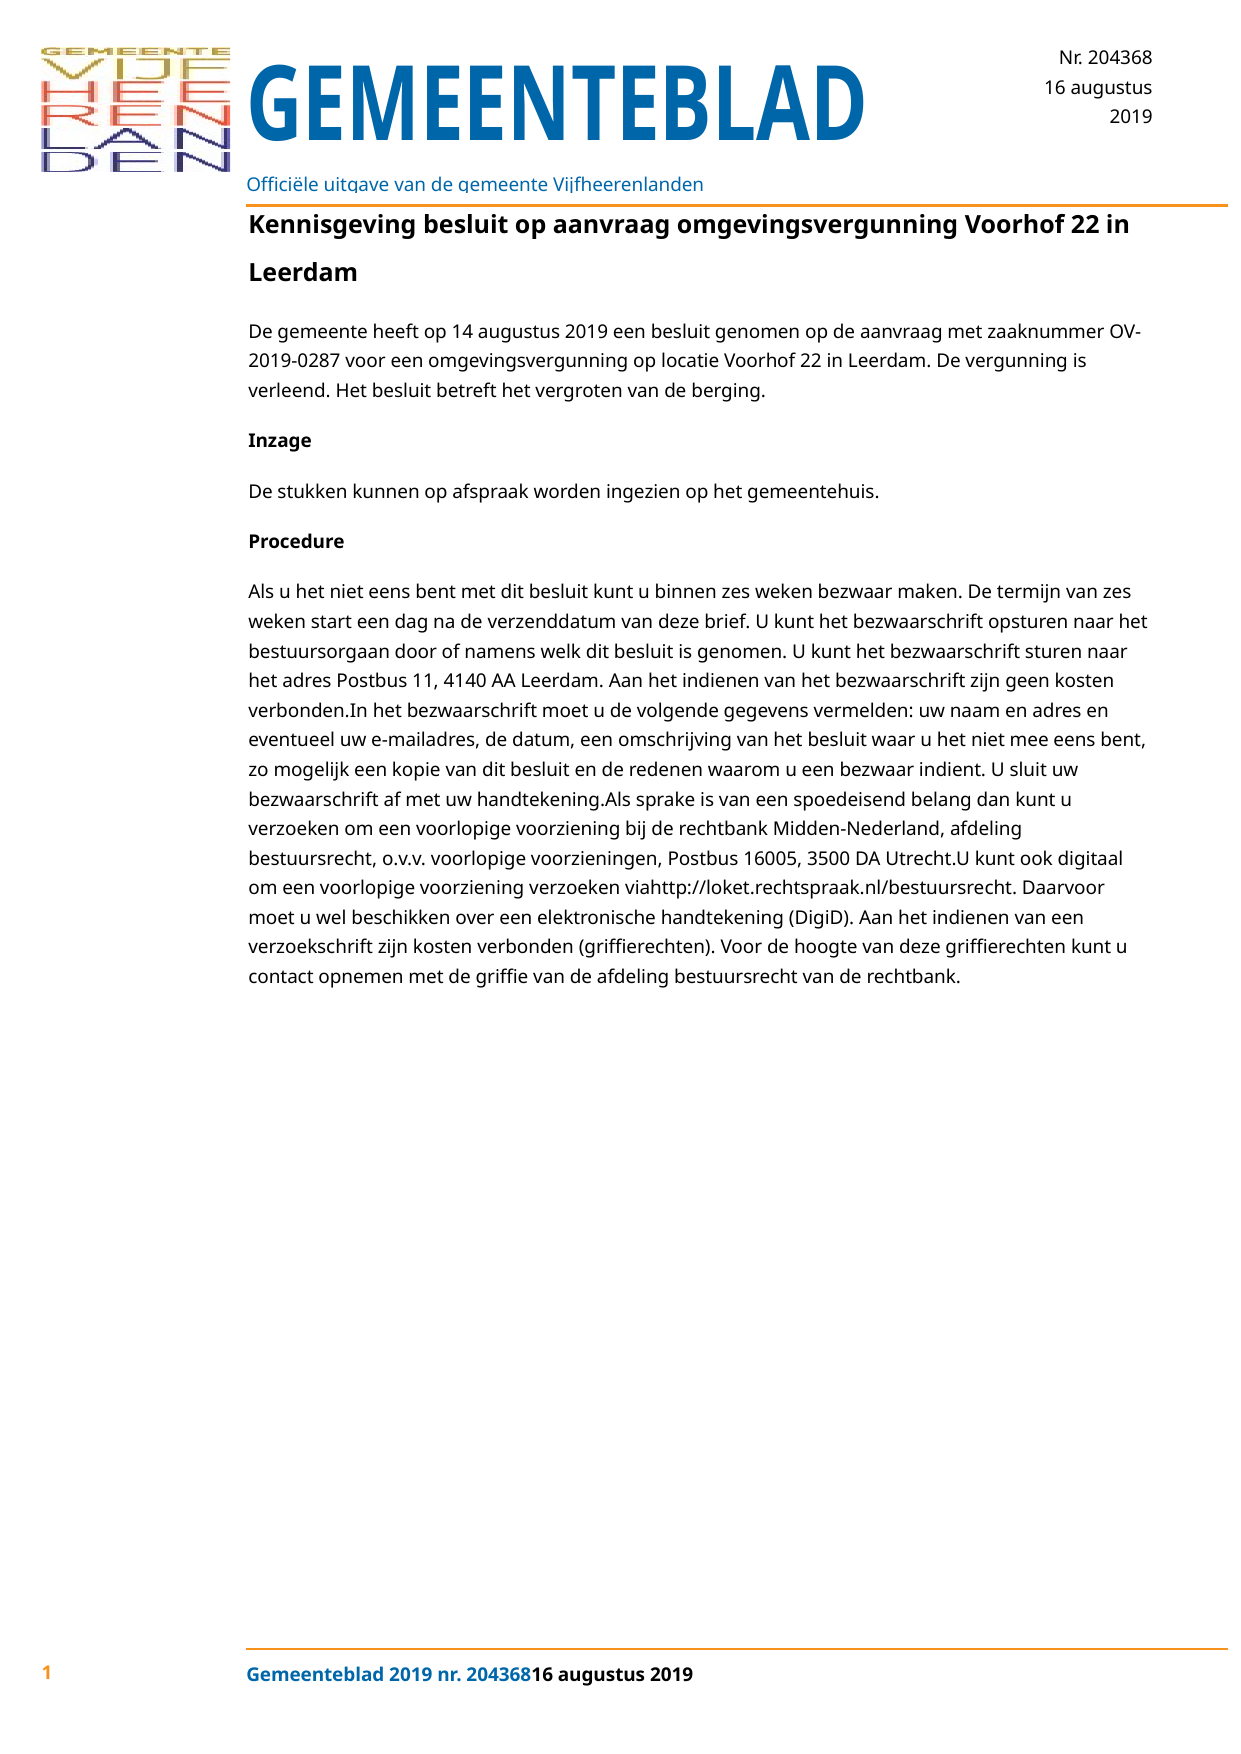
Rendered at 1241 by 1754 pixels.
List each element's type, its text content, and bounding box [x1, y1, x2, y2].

text Inzage [248, 427, 1152, 453]
picture [41, 47, 231, 172]
text De gemeente heeft op 14 augustus 2019 een besluit genomen op de aanvraag met zaaknummer OV-2019-0287 voor een omgevingsvergunning op locatie Voorhof 22 in Leerdam. De vergunning is verleend. Het besluit betreft het vergroten van de berging. [248, 318, 1152, 403]
text Kennisgeving besluit op aanvraag omgevingsvergunning Voorhof 22 in Leerdam [248, 207, 1152, 288]
text Procedure [248, 528, 1152, 554]
text Als u het niet eens bent met dit besluit kunt u binnen zes weken bezwaar maken. De termijn van zes weken start een dag na de verzenddatum van deze brief. U kunt het bezwaarschrift opsturen naar het bestuursorgaan door of namens welk dit besluit is genomen. U kunt het bezwaarschrift sturen naar het adres Postbus 11, 4140 AA Leerdam. Aan het indienen van het bezwaarschrift zijn geen kosten verbonden.In het bezwaarschrift moet u de volgende gegevens vermelden: uw naam en adres en eventueel uw e-mailadres, de datum, een omschrijving van het besluit waar u het niet mee eens bent, zo mogelijk een kopie van dit besluit en de redenen waarom u een bezwaar indient. U sluit uw bezwaarschrift af met uw handtekening.Als sprake is van een spoedeisend belang dan kunt u verzoeken om een voorlopige voorziening bij de rechtbank Midden-Nederland, afdeling bestuursrecht, o.v.v. voorlopige voorzieningen, Postbus 16005, 3500 DA Utrecht.U kunt ook digitaal om een voorlopige voorziening verzoeken viahttp://loket.rechtspraak.nl/bestuursrecht. Daarvoor moet u wel beschikken over een elektronische handtekening (DigiD). Aan het indienen van een verzoekschrift zijn kosten verbonden (griffierechten). Voor de hoogte van deze griffierechten kunt u contact opnemen met de griffie van de afdeling bestuursrecht van de rechtbank. [248, 579, 1152, 989]
text De stukken kunnen op afspraak worden ingezien op het gemeentehuis. [248, 478, 1152, 504]
